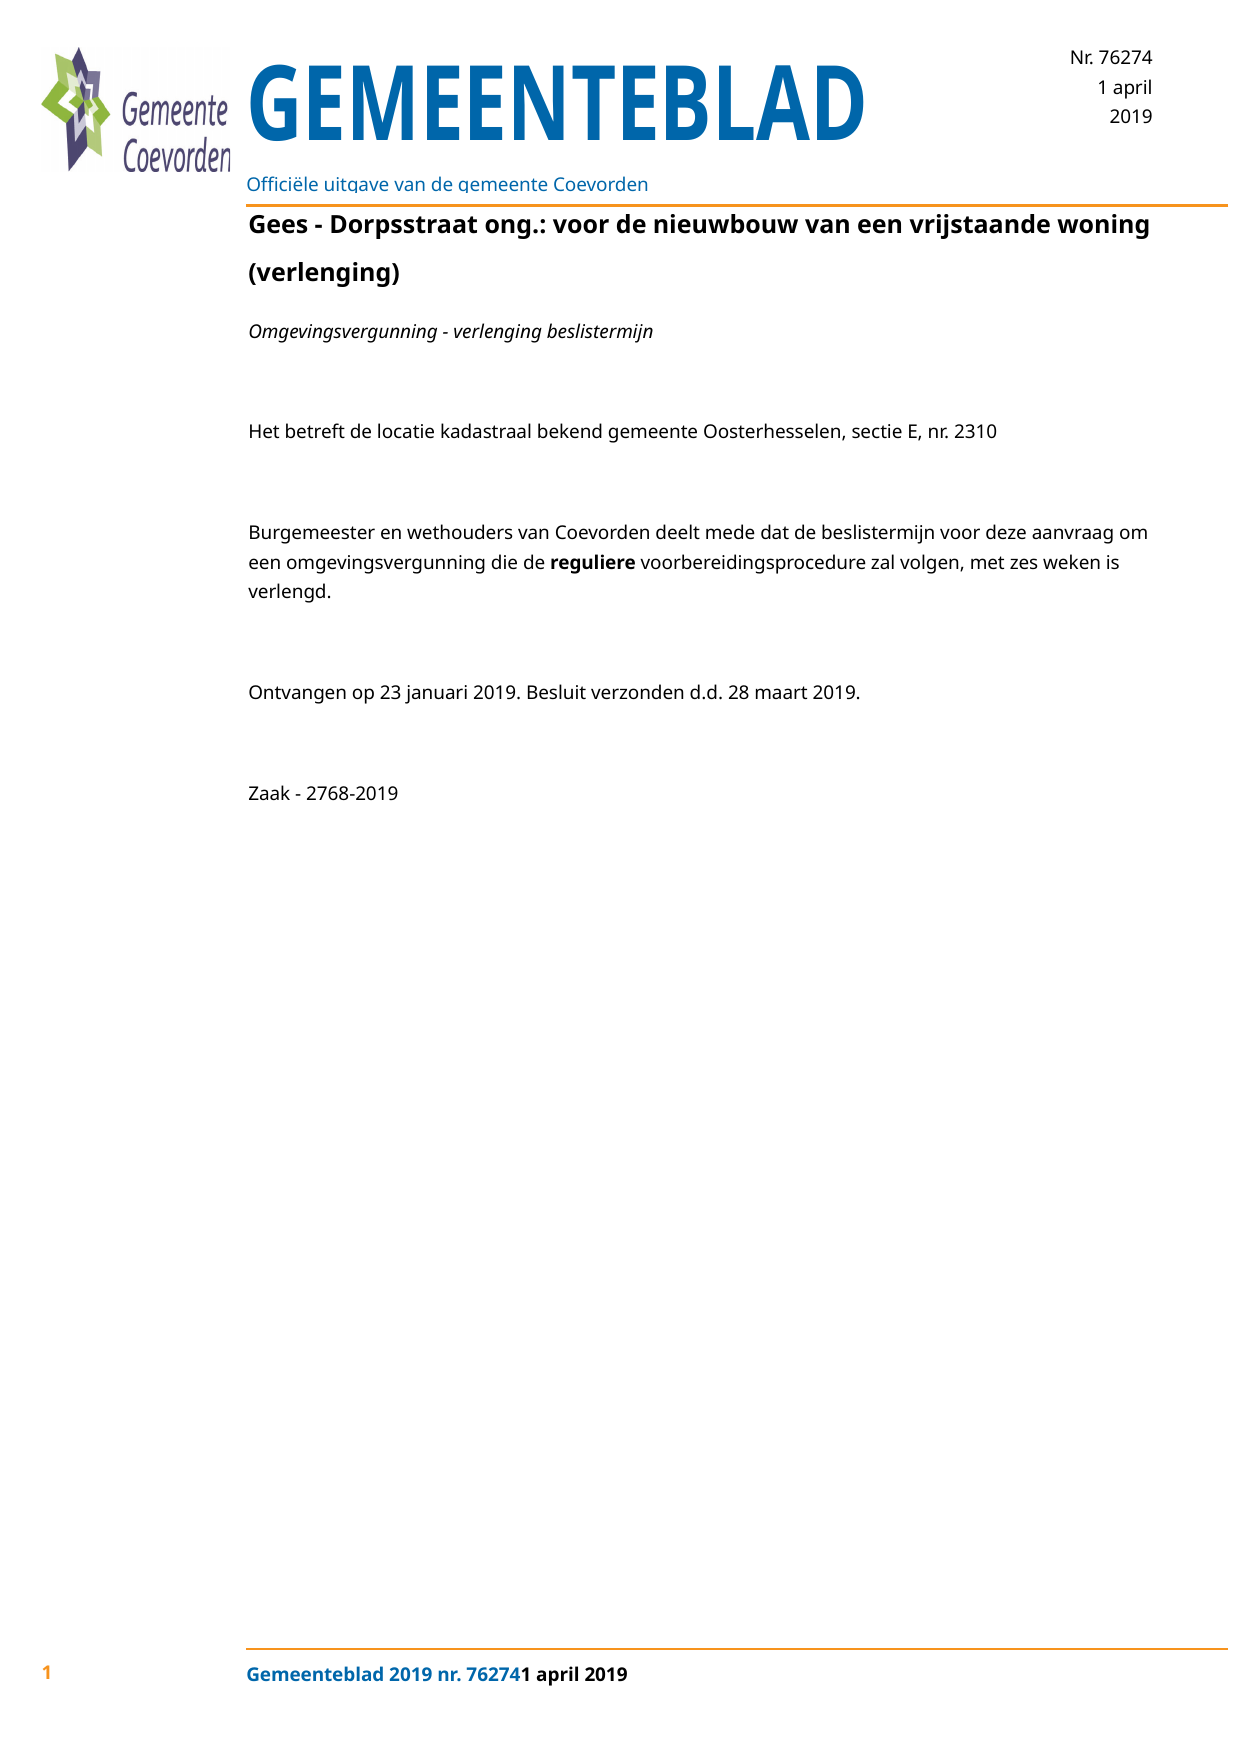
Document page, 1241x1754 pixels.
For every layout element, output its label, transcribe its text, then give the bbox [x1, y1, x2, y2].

text Het betreft de locatie kadastraal bekend gemeente Oosterhesselen, sectie E, nr. 2310 [248, 419, 1152, 444]
text Ontvangen op 23 januari 2019. Besluit verzonden d.d. 28 maart 2019. [248, 679, 1152, 705]
text Gees - Dorpsstraat ong.: voor de nieuwbouw van een vrijstaande woning (verlenging) [248, 207, 1152, 288]
text Omgevingsvergunning - verlenging beslistermijn [248, 318, 1152, 344]
text Burgemeester en wethouders van Coevorden deelt mede dat de beslistermijn voor deze aanvraag om een omgevingsvergunning die de reguliere voorbereidingsprocedure zal volgen, met zes weken is verlengd. [248, 519, 1152, 604]
text Zaak - 2768-2019 [248, 780, 1152, 806]
picture [41, 47, 231, 172]
